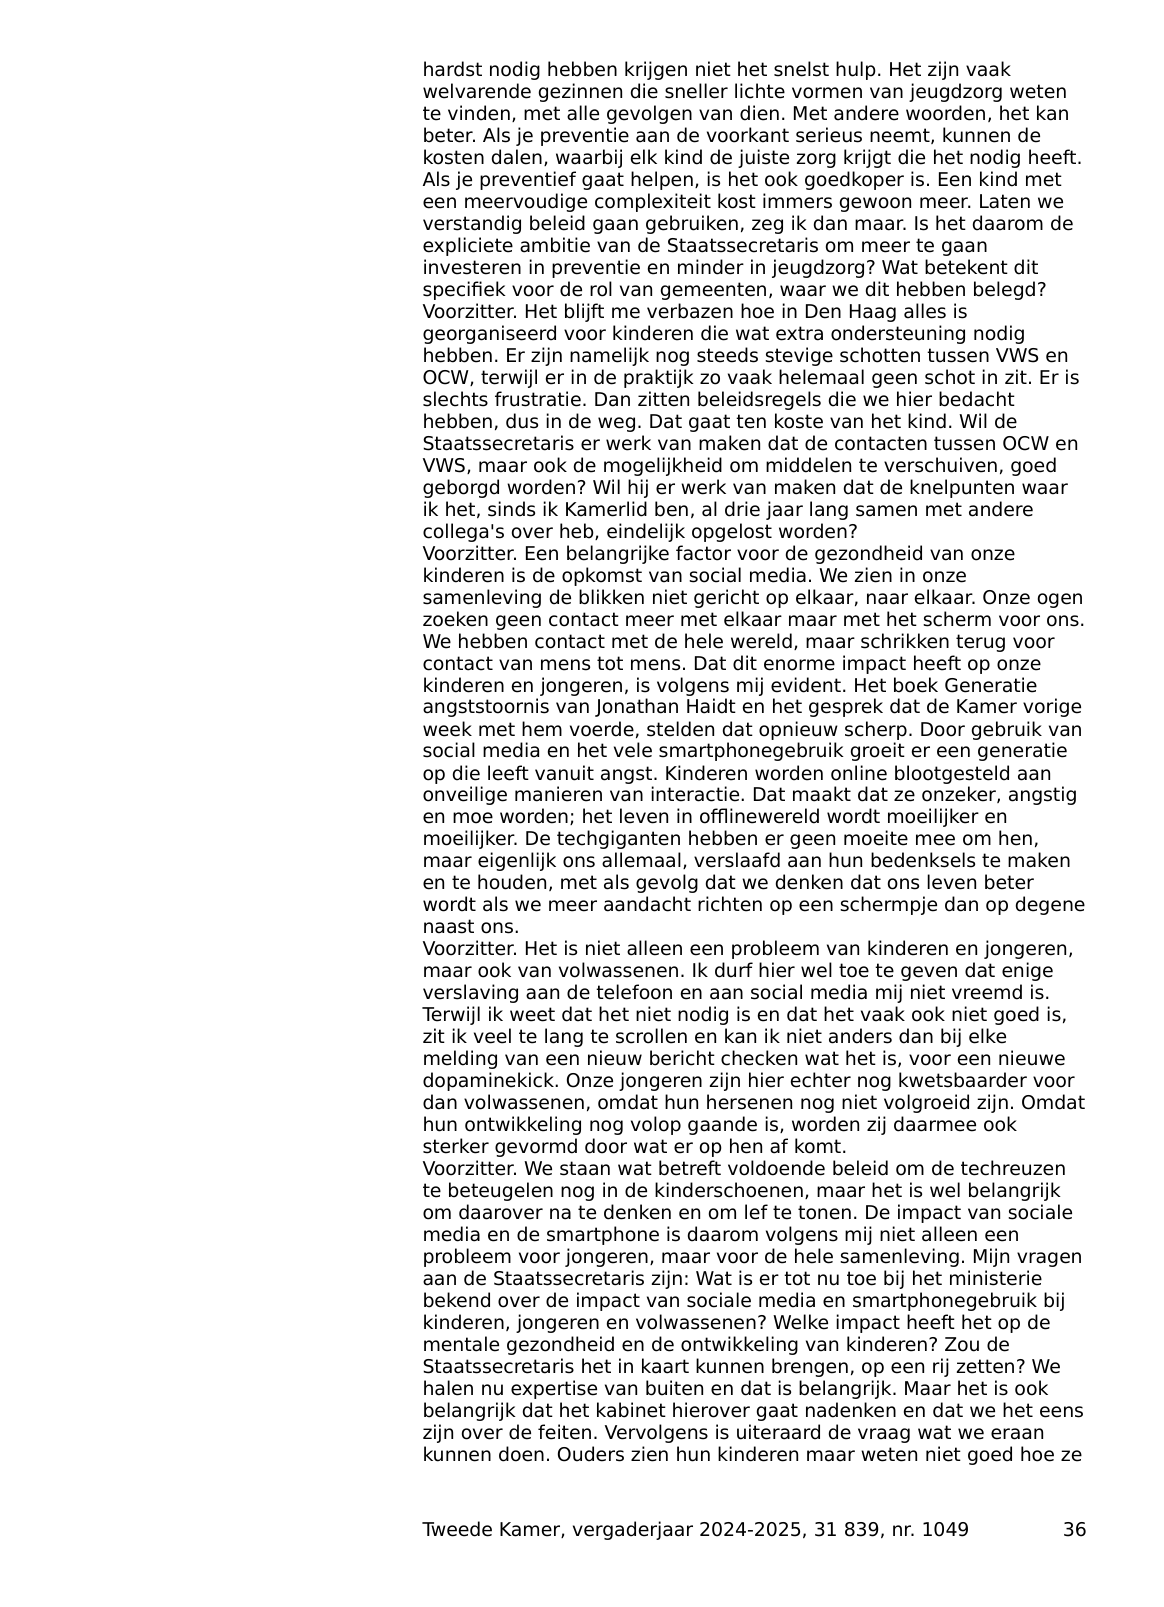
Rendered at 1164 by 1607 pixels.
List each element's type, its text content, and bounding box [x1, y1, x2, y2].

text hardst nodig hebben krijgen niet het snelst hulp. Het zijn vaak welvarende gezinnen die sneller lichte vormen van jeugdzorg weten te vinden, met alle gevolgen van dien. Met andere woorden, het kan beter. Als je preventie aan de voorkant serieus neemt, kunnen de kosten dalen, waarbij elk kind de juiste zorg krijgt die het nodig heeft. Als je preventief gaat helpen, is het ook goedkoper is. Een kind met een meervoudige complexiteit kost immers gewoon meer. Laten we verstandig beleid gaan gebruiken, zeg ik dan maar. Is het daarom de expliciete ambitie van de Staatssecretaris om meer te gaan investeren in preventie en minder in jeugdzorg? Wat betekent dit specifiek voor de rol van gemeenten, waar we dit hebben belegd? [422, 59, 1087, 301]
text Voorzitter. Een belangrijke factor voor de gezondheid van onze kinderen is de opkomst van social media. We zien in onze samenleving de blikken niet gericht op elkaar, naar elkaar. Onze ogen zoeken geen contact meer met elkaar maar met het scherm voor ons. We hebben contact met de hele wereld, maar schrikken terug voor contact van mens tot mens. Dat dit enorme impact heeft op onze kinderen en jongeren, is volgens mij evident. Het boek Generatie angststoornis van Jonathan Haidt en het gesprek dat de Kamer vorige week met hem voerde, stelden dat opnieuw scherp. Door gebruik van social media en het vele smartphonegebruik groeit er een generatie op die leeft vanuit angst. Kinderen worden online blootgesteld aan onveilige manieren van interactie. Dat maakt dat ze onzeker, angstig en moe worden; het leven in offlinewereld wordt moeilijker en moeilijker. De techgiganten hebben er geen moeite mee om hen, maar eigenlijk ons allemaal, verslaafd aan hun bedenksels te maken en te houden, met als gevolg dat we denken dat ons leven beter wordt als we meer aandacht richten op een schermpje dan op degene naast ons. [422, 543, 1087, 938]
text Voorzitter. Het blijft me verbazen hoe in Den Haag alles is georganiseerd voor kinderen die wat extra ondersteuning nodig hebben. Er zijn namelijk nog steeds stevige schotten tussen VWS en OCW, terwijl er in de praktijk zo vaak helemaal geen schot in zit. Er is slechts frustratie. Dan zitten beleidsregels die we hier bedacht hebben, dus in de weg. Dat gaat ten koste van het kind. Wil de Staatssecretaris er werk van maken dat de contacten tussen OCW en VWS, maar ook de mogelijkheid om middelen te verschuiven, goed geborgd worden? Wil hij er werk van maken dat de knelpunten waar ik het, sinds ik Kamerlid ben, al drie jaar lang samen met andere collega's over heb, eindelijk opgelost worden? [422, 301, 1087, 543]
text Voorzitter. Het is niet alleen een probleem van kinderen en jongeren, maar ook van volwassenen. Ik durf hier wel toe te geven dat enige verslaving aan de telefoon en aan social media mij niet vreemd is. Terwijl ik weet dat het niet nodig is en dat het vaak ook niet goed is, zit ik veel te lang te scrollen en kan ik niet anders dan bij elke melding van een nieuw bericht checken wat het is, voor een nieuwe dopaminekick. Onze jongeren zijn hier echter nog kwetsbaarder voor dan volwassenen, omdat hun hersenen nog niet volgroeid zijn. Omdat hun ontwikkeling nog volop gaande is, worden zij daarmee ook sterker gevormd door wat er op hen af komt. [422, 938, 1087, 1158]
text Voorzitter. We staan wat betreft voldoende beleid om de techreuzen te beteugelen nog in de kinderschoenen, maar het is wel belangrijk om daarover na te denken en om lef te tonen. De impact van sociale media en de smartphone is daarom volgens mij niet alleen een probleem voor jongeren, maar voor de hele samenleving. Mijn vragen aan de Staatssecretaris zijn: Wat is er tot nu toe bij het ministerie bekend over de impact van sociale media en smartphonegebruik bij kinderen, jongeren en volwassenen? Welke impact heeft het op de mentale gezondheid en de ontwikkeling van kinderen? Zou de Staatssecretaris het in kaart kunnen brengen, op een rij zetten? We halen nu expertise van buiten en dat is belangrijk. Maar het is ook belangrijk dat het kabinet hierover gaat nadenken en dat we het eens zijn over de feiten. Vervolgens is uiteraard de vraag wat we eraan kunnen doen. Ouders zien hun kinderen maar weten niet goed hoe ze [422, 1158, 1087, 1466]
